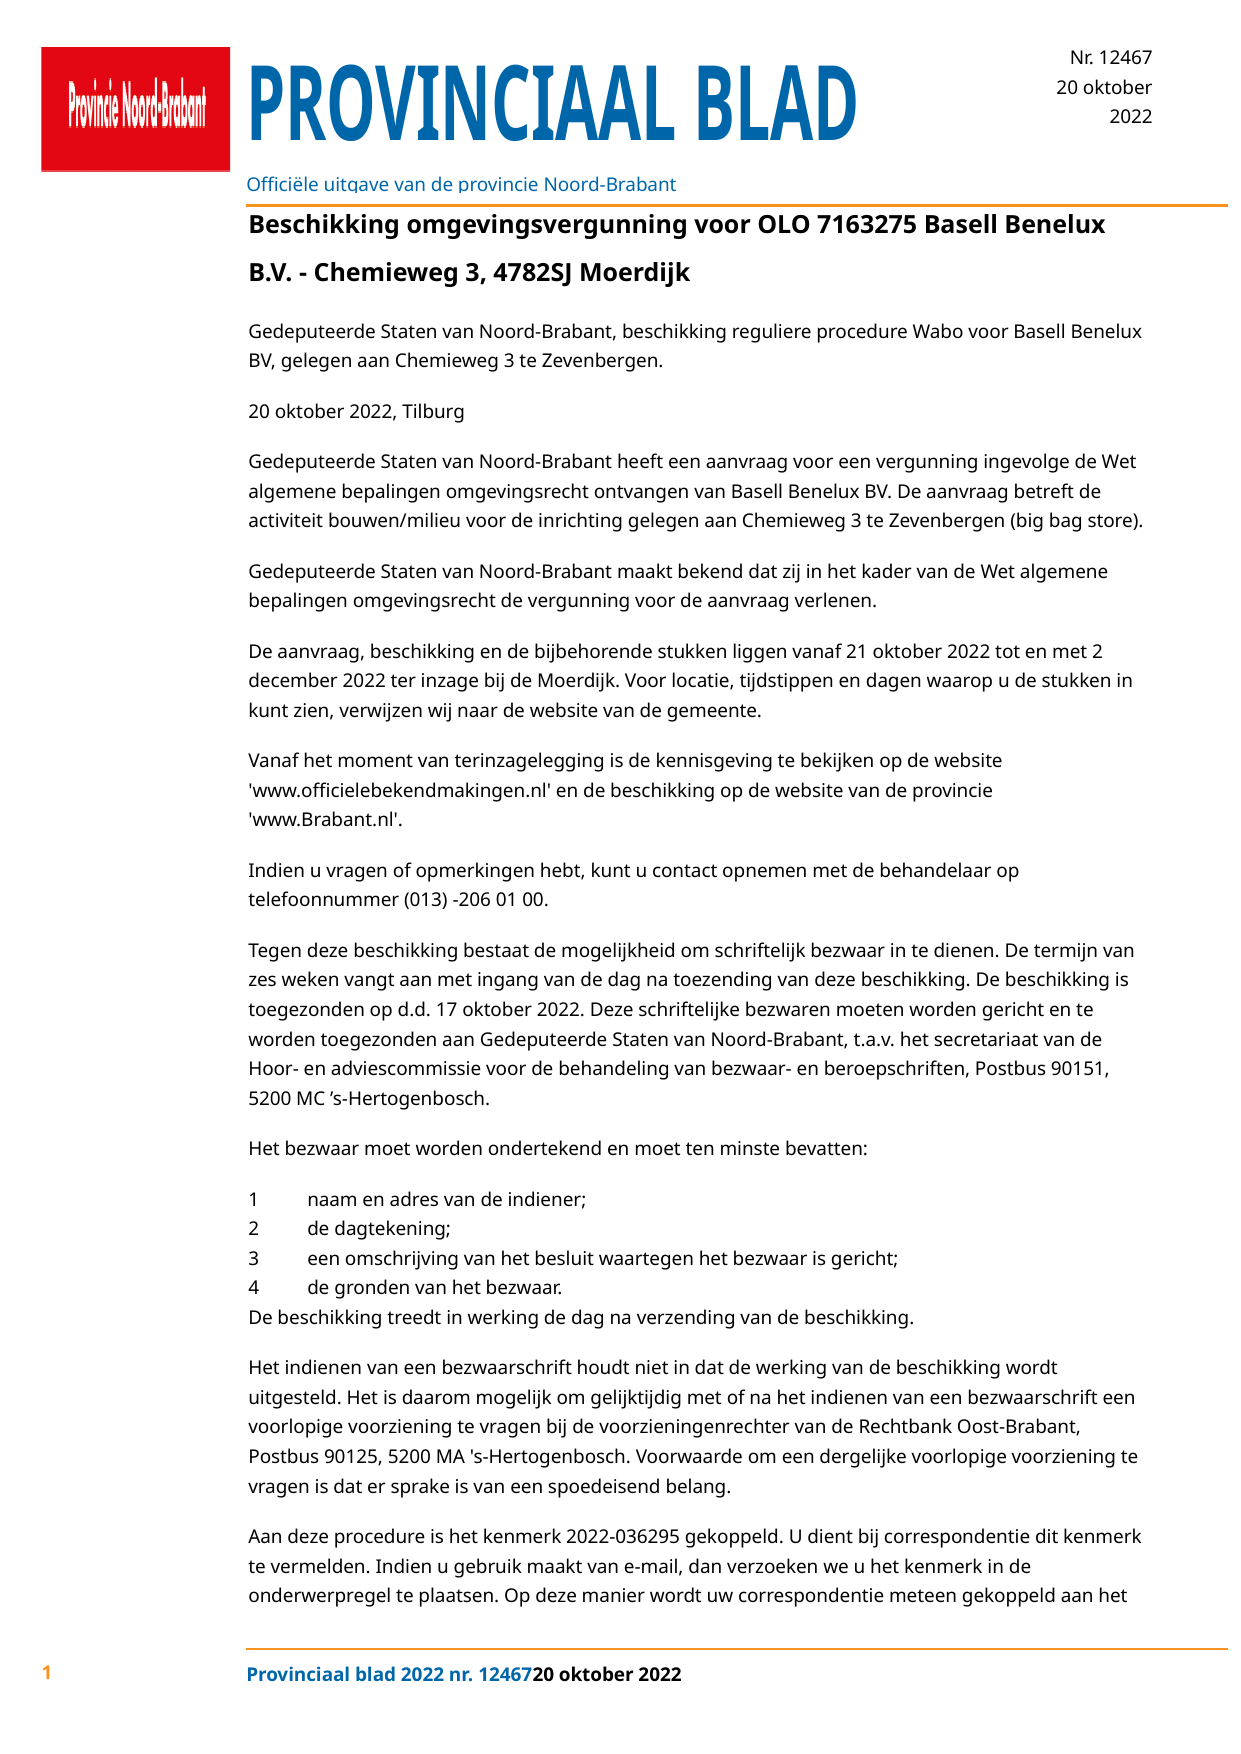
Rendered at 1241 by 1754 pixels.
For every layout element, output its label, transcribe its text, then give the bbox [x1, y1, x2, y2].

text Beschikking omgevingsvergunning voor OLO 7163275 Basell Benelux B.V. - Chemieweg 3, 4782SJ Moerdijk [248, 207, 1152, 288]
text Indien u vragen of opmerkingen hebt, kunt u contact opnemen met de behandelaar op telefoonnummer (013) -206 01 00. [248, 857, 1152, 912]
text Gedeputeerde Staten van Noord-Brabant heeft een aanvraag voor een vergunning ingevolge de Wet algemene bepalingen omgevingsrecht ontvangen van Basell Benelux BV. De aanvraag betreft de activiteit bouwen/milieu voor de inrichting gelegen aan Chemieweg 3 te Zevenbergen (big bag store). [248, 448, 1152, 533]
list naam en adres van de indiener; [248, 1186, 1152, 1212]
list de dagtekening; [248, 1215, 1152, 1241]
text Het bezwaar moet worden ondertekend en moet ten minste bevatten: [248, 1135, 1152, 1161]
text Vanaf het moment van terinzagelegging is de kennisgeving te bekijken op de website 'www.officielebekendmakingen.nl' en de beschikking op de website van de provincie 'www.Brabant.nl'. [248, 747, 1152, 832]
list een omschrijving van het besluit waartegen het bezwaar is gericht; [248, 1245, 1152, 1271]
text Tegen deze beschikking bestaat de mogelijkheid om schriftelijk bezwaar in te dienen. De termijn van zes weken vangt aan met ingang van de dag na toezending van deze beschikking. De beschikking is toegezonden op d.d. 17 oktober 2022. Deze schriftelijke bezwaren moeten worden gericht en te worden toegezonden aan Gedeputeerde Staten van Noord-Brabant, t.a.v. het secretariaat van de Hoor- en adviescommissie voor de behandeling van bezwaar- en beroepschriften, Postbus 90151, 5200 MC ’s-Hertogenbosch. [248, 937, 1152, 1111]
text Het indienen van een bezwaarschrift houdt niet in dat de werking van de beschikking wordt uitgesteld. Het is daarom mogelijk om gelijktijdig met of na het indienen van een bezwaarschrift een voorlopige voorziening te vragen bij de voorzieningenrechter van de Rechtbank Oost-Brabant, Postbus 90125, 5200 MA 's-Hertogenbosch. Voorwaarde om een dergelijke voorlopige voorziening te vragen is dat er sprake is van een spoedeisend belang. [248, 1354, 1152, 1499]
picture [41, 47, 231, 172]
text Gedeputeerde Staten van Noord-Brabant maakt bekend dat zij in het kader van de Wet algemene bepalingen omgevingsrecht de vergunning voor de aanvraag verlenen. [248, 558, 1152, 613]
text Aan deze procedure is het kenmerk 2022-036295 gekoppeld. U dient bij correspondentie dit kenmerk te vermelden. Indien u gebruik maakt van e-mail, dan verzoeken we u het kenmerk in de onderwerpregel te plaatsen. Op deze manier wordt uw correspondentie meteen gekoppeld aan het [248, 1523, 1152, 1608]
text 20 oktober 2022, Tilburg [248, 398, 1152, 424]
text Gedeputeerde Staten van Noord-Brabant, beschikking reguliere procedure Wabo voor Basell Benelux BV, gelegen aan Chemieweg 3 te Zevenbergen. [248, 318, 1152, 373]
list de gronden van het bezwaar. [248, 1274, 1152, 1300]
text De beschikking treedt in werking de dag na verzending van de beschikking. [248, 1304, 1152, 1330]
text De aanvraag, beschikking en de bijbehorende stukken liggen vanaf 21 oktober 2022 tot en met 2 december 2022 ter inzage bij de Moerdijk. Voor locatie, tijdstippen en dagen waarop u de stukken in kunt zien, verwijzen wij naar de website van de gemeente. [248, 638, 1152, 723]
